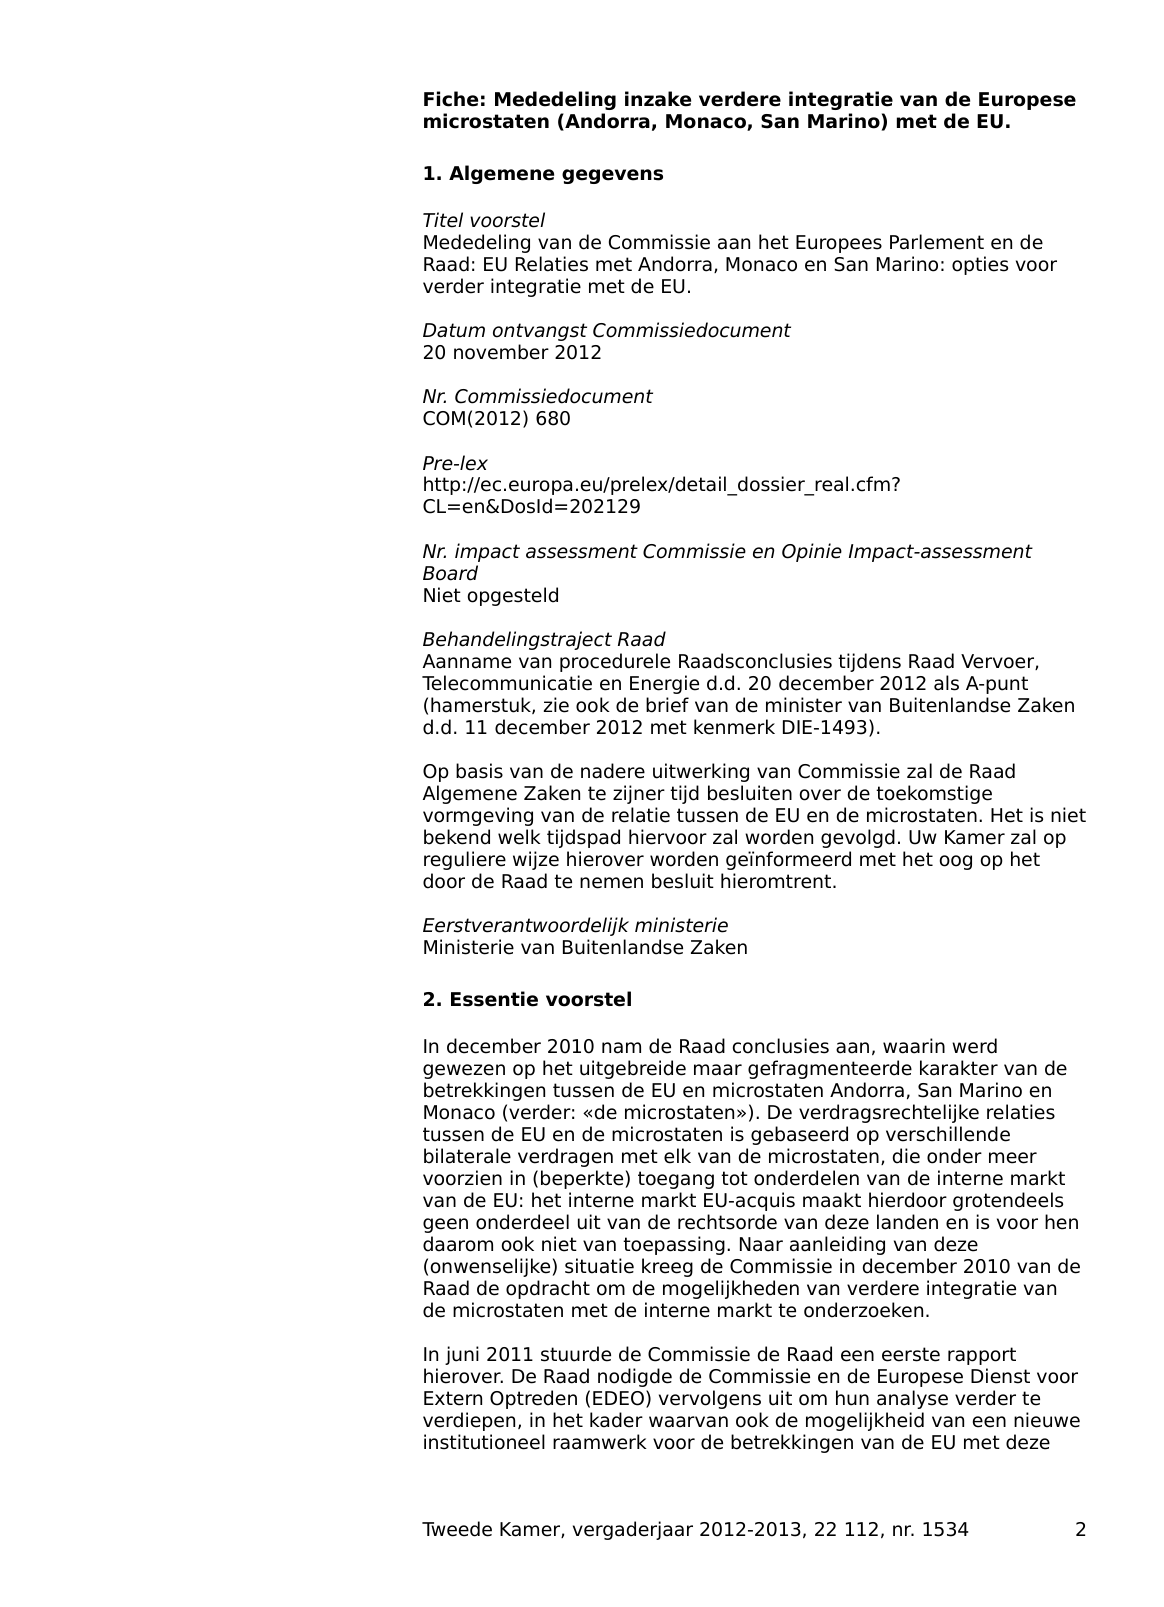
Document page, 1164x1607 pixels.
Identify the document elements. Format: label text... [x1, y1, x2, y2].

text Nr. impact assessment Commissie en Opinie Impact-assessment Board [422, 541, 1087, 584]
subtitle Fiche: Mededeling inzake verdere integratie van de Europese microstaten (Andorra, Monaco, San Marino) met de EU. [422, 89, 1087, 133]
text Mededeling van de Commissie aan het Europees Parlement en de Raad: EU Relaties met Andorra, Monaco en San Marino: opties voor verder integratie met de EU. [422, 232, 1087, 298]
text Behandelingstraject Raad [422, 629, 1087, 651]
text 20 november 2012 [422, 342, 1087, 364]
text Titel voorstel [422, 210, 1087, 232]
subtitle 1. Algemene gegevens [422, 163, 1087, 185]
text http://ec.europa.eu/prelex/detail_dossier_real.cfm?CL=en&DosId=202129 [422, 474, 1087, 518]
text Pre-lex [422, 452, 1087, 474]
text In juni 2011 stuurde de Commissie de Raad een eerste rapport hierover. De Raad nodigde de Commissie en de Europese Dienst voor Extern Optreden (EDEO) vervolgens uit om hun analyse verder te verdiepen, in het kader waarvan ook de mogelijkheid van een nieuwe institutioneel raamwerk voor de betrekkingen van de EU met deze [422, 1344, 1087, 1453]
text Aanname van procedurele Raadsconclusies tijdens Raad Vervoer, Telecommunicatie en Energie d.d. 20 december 2012 als A-punt (hamerstuk, zie ook de brief van de minister van Buitenlandse Zaken d.d. 11 december 2012 met kenmerk DIE-1493). [422, 651, 1087, 738]
text COM(2012) 680 [422, 408, 1087, 430]
text Op basis van de nadere uitwerking van Commissie zal de Raad Algemene Zaken te zijner tijd besluiten over de toekomstige vormgeving van de relatie tussen de EU en de microstaten. Het is niet bekend welk tijdspad hiervoor zal worden gevolgd. Uw Kamer zal op reguliere wijze hierover worden geïnformeerd met het oog op het door de Raad te nemen besluit hieromtrent. [422, 761, 1087, 893]
subtitle 2. Essentie voorstel [422, 989, 1087, 1011]
text Eerstverantwoordelijk ministerie [422, 915, 1087, 937]
text Niet opgesteld [422, 584, 1087, 606]
text Ministerie van Buitenlandse Zaken [422, 937, 1087, 959]
text In december 2010 nam de Raad conclusies aan, waarin werd gewezen op het uitgebreide maar gefragmenteerde karakter van de betrekkingen tussen de EU en microstaten Andorra, San Marino en Monaco (verder: «de microstaten»). De verdragsrechtelijke relaties tussen de EU en de microstaten is gebaseerd op verschillende bilaterale verdragen met elk van de microstaten, die onder meer voorzien in (beperkte) toegang tot onderdelen van de interne markt van de EU: het interne markt EU-acquis maakt hierdoor grotendeels geen onderdeel uit van de rechtsorde van deze landen en is voor hen daarom ook niet van toepassing. Naar aanleiding van deze (onwenselijke) situatie kreeg de Commissie in december 2010 van de Raad de opdracht om de mogelijkheden van verdere integratie van de microstaten met de interne markt te onderzoeken. [422, 1036, 1087, 1321]
text Nr. Commissiedocument [422, 386, 1087, 408]
text Datum ontvangst Commissiedocument [422, 320, 1087, 342]
